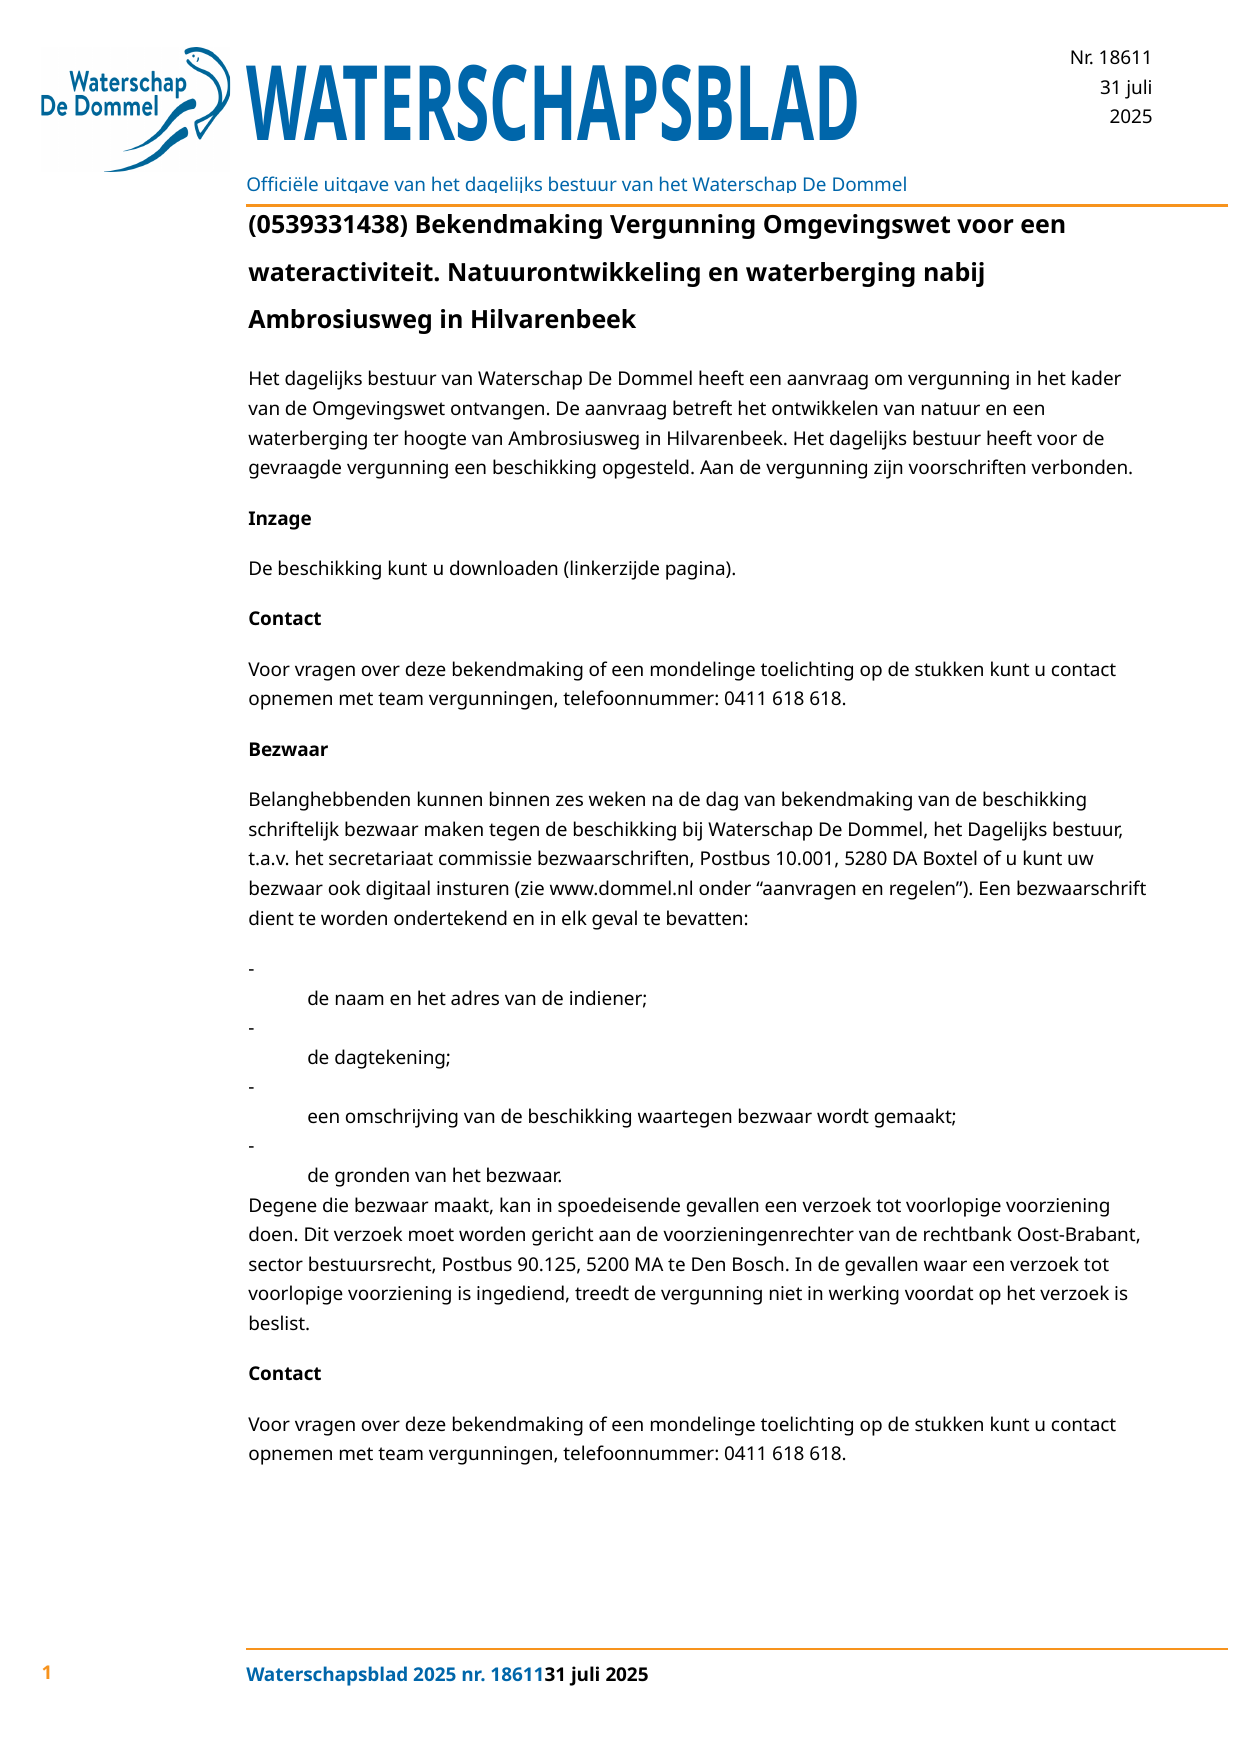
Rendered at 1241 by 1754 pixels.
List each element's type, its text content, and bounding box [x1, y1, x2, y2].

text Contact [248, 1361, 1152, 1386]
text (0539331438) Bekendmaking Vergunning Omgevingswet voor een wateractiviteit. Natuurontwikkeling en waterberging nabij Ambrosiusweg in Hilvarenbeek [248, 207, 1152, 336]
list de naam en het adres van de indiener; [248, 985, 1152, 1010]
text Belanghebbenden kunnen binnen zes weken na de dag van bekendmaking van de beschikking schriftelijk bezwaar maken tegen de beschikking bij Waterschap De Dommel, het Dagelijks bestuur, t.a.v. het secretariaat commissie bezwaarschriften, Postbus 10.001, 5280 DA Boxtel of u kunt uw bezwaar ook digitaal insturen (zie www.dommel.nl onder “aanvragen en regelen”). Een bezwaarschrift dient te worden ondertekend en in elk geval te bevatten: [248, 786, 1152, 930]
picture [204, 47, 231, 76]
list de dagtekening; [248, 1044, 1152, 1069]
text Degene die bezwaar maakt, kan in spoedeisende gevallen een verzoek tot voorlopige voorziening doen. Dit verzoek moet worden gericht aan de voorzieningenrechter van de rechtbank Oost-Brabant, sector bestuursrecht, Postbus 90.125, 5200 MA te Den Bosch. In de gevallen waar een verzoek tot voorlopige voorziening is ingediend, treedt de vergunning niet in werking voordat op het verzoek is beslist. [248, 1192, 1152, 1336]
text De beschikking kunt u downloaden (linkerzijde pagina). [248, 555, 1152, 581]
picture [41, 47, 231, 172]
text Het dagelijks bestuur van Waterschap De Dommel heeft een aanvraag om vergunning in het kader van de Omgevingswet ontvangen. De aanvraag betreft het ontwikkelen van natuur en een waterberging ter hoogte van Ambrosiusweg in Hilvarenbeek. Het dagelijks bestuur heeft voor de gevraagde vergunning een beschikking opgesteld. Aan de vergunning zijn voorschriften verbonden. [248, 366, 1152, 480]
text Voor vragen over deze bekendmaking of een mondelinge toelichting op de stukken kunt u contact opnemen met team vergunningen, telefoonnummer: 0411 618 618. [248, 1411, 1152, 1466]
picture [45, 99, 51, 111]
text Voor vragen over deze bekendmaking of een mondelinge toelichting op de stukken kunt u contact opnemen met team vergunningen, telefoonnummer: 0411 618 618. [248, 656, 1152, 711]
list een omschrijving van de beschikking waartegen bezwaar wordt gemaakt; [248, 1103, 1152, 1129]
text Inzage [248, 505, 1152, 530]
text Contact [248, 606, 1152, 631]
list de gronden van het bezwaar. [248, 1162, 1152, 1188]
text Bezwaar [248, 736, 1152, 762]
picture [198, 118, 210, 131]
